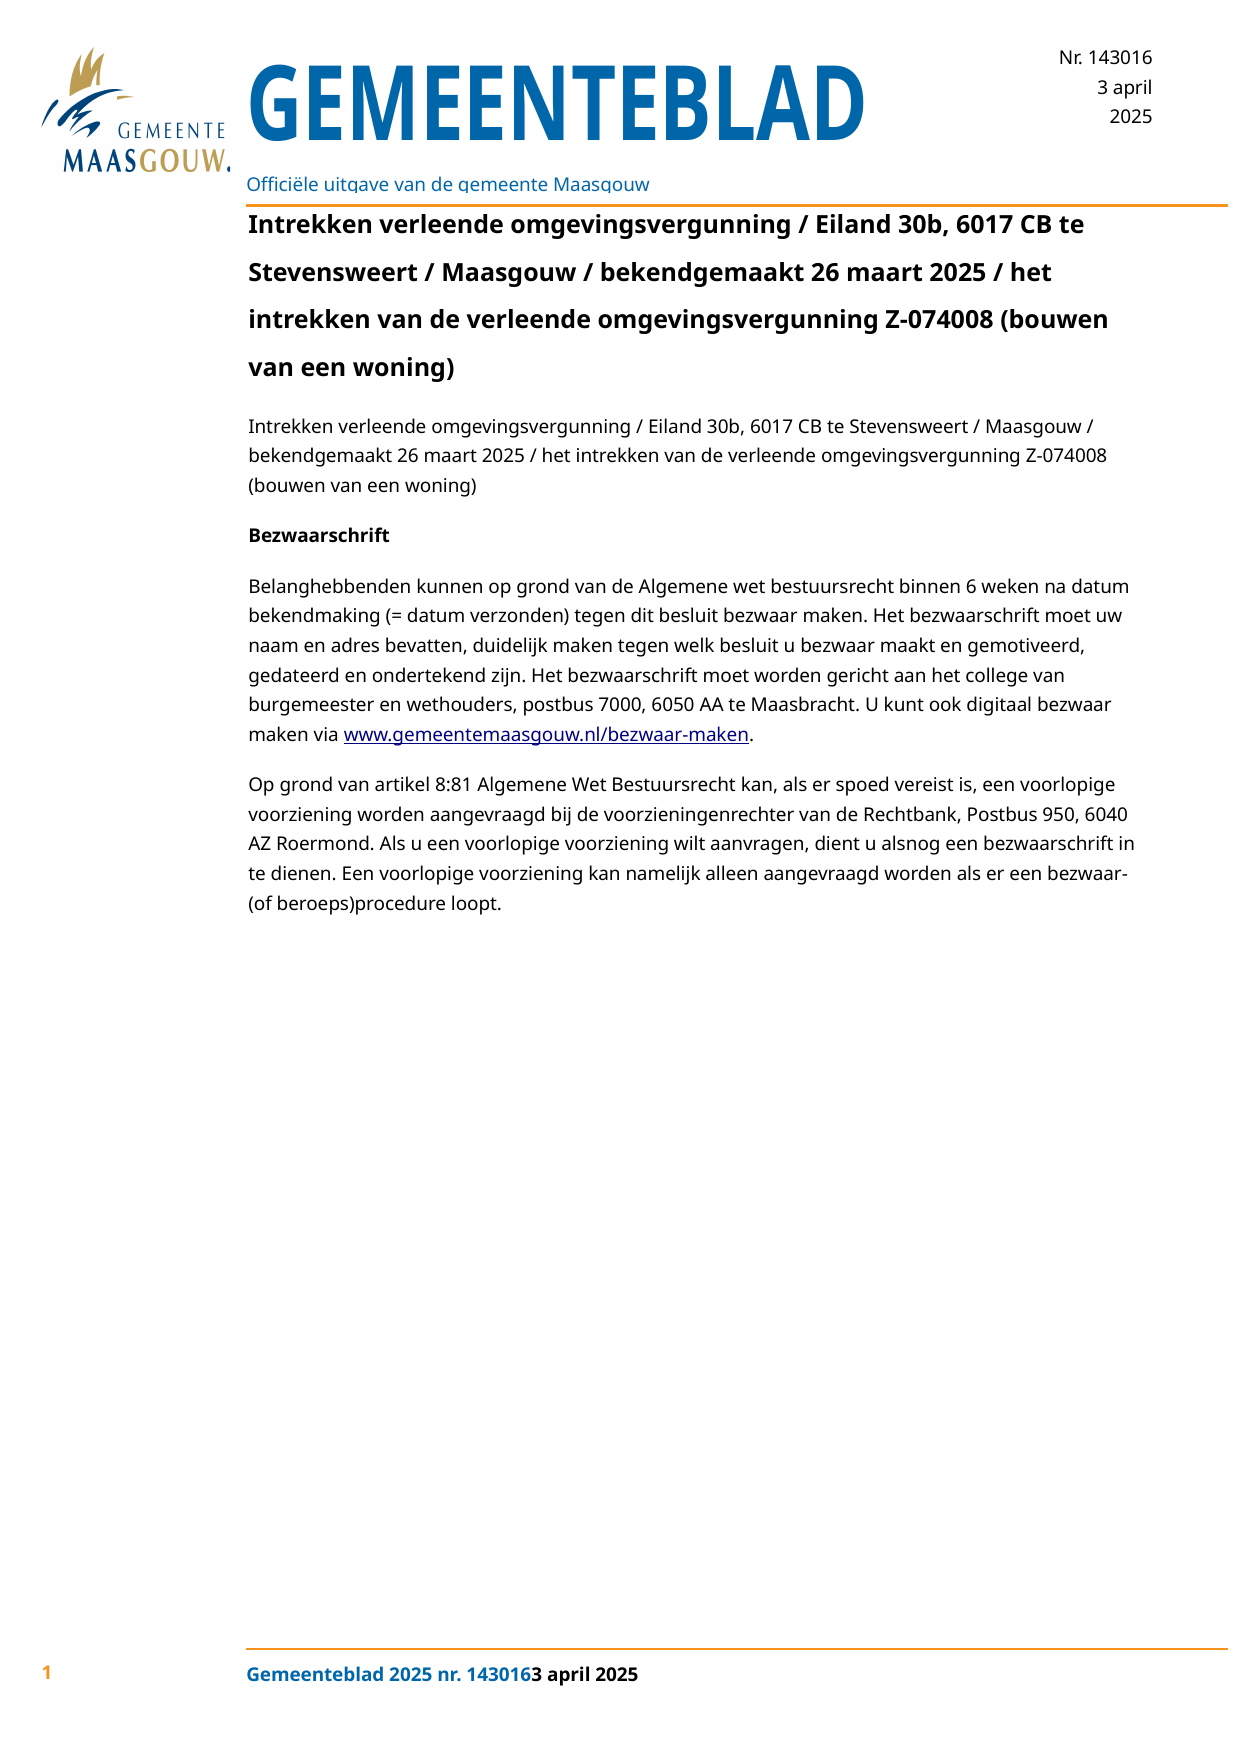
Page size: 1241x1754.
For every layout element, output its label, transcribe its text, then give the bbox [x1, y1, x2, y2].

text Intrekken verleende omgevingsvergunning / Eiland 30b, 6017 CB te Stevensweert / Maasgouw / bekendgemaakt 26 maart 2025 / het intrekken van de verleende omgevingsvergunning Z-074008 (bouwen van een woning) [248, 413, 1152, 498]
text Intrekken verleende omgevingsvergunning / Eiland 30b, 6017 CB te Stevensweert / Maasgouw / bekendgemaakt 26 maart 2025 / het intrekken van de verleende omgevingsvergunning Z-074008 (bouwen van een woning) [248, 207, 1152, 384]
text Bezwaarschrift [248, 523, 1152, 548]
text Op grond van artikel 8:81 Algemene Wet Bestuursrecht kan, als er spoed vereist is, een voorlopige voorziening worden aangevraagd bij de voorzieningenrechter van de Rechtbank, Postbus 950, 6040 AZ Roermond. Als u een voorlopige voorziening wilt aanvragen, dient u alsnog een bezwaarschrift in te dienen. Een voorlopige voorziening kan namelijk alleen aangevraagd worden als er een bezwaar- (of beroeps)procedure loopt. [248, 771, 1152, 916]
picture [41, 47, 231, 172]
text Belanghebbenden kunnen op grond van de Algemene wet bestuursrecht binnen 6 weken na datum bekendmaking (= datum verzonden) tegen dit besluit bezwaar maken. Het bezwaarschrift moet uw naam en adres bevatten, duidelijk maken tegen welk besluit u bezwaar maakt en gemotiveerd, gedateerd en ondertekend zijn. Het bezwaarschrift moet worden gericht aan het college van burgemeester en wethouders, postbus 7000, 6050 AA te Maasbracht. U kunt ook digitaal bezwaar maken via www.gemeentemaasgouw.nl/bezwaar-maken. [248, 573, 1152, 747]
